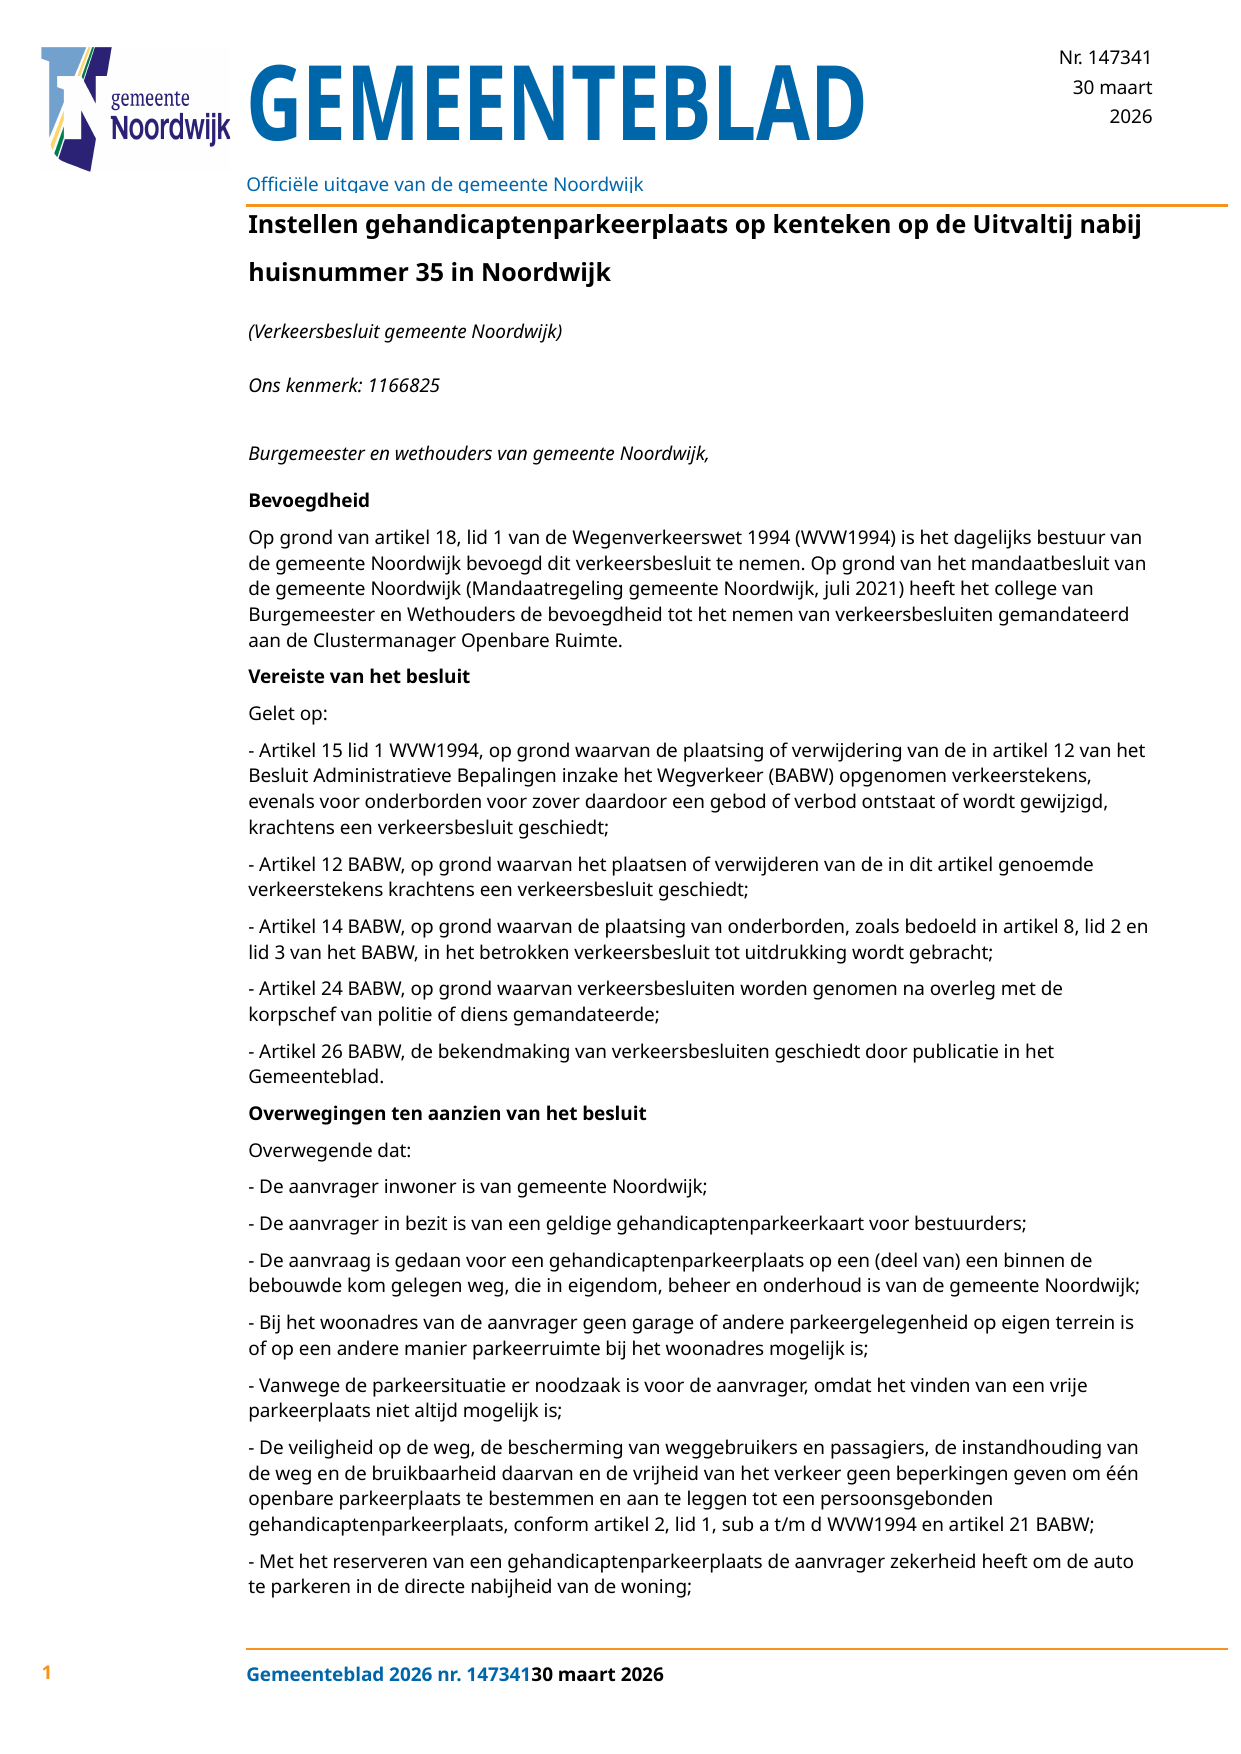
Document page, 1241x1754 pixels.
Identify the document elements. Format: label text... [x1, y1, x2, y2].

text - Artikel 26 BABW, de bekendmaking van verkeersbesluiten geschiedt door publicatie in het Gemeenteblad. [248, 1038, 1152, 1089]
text (Verkeersbesluit gemeente Noordwijk) [248, 318, 1152, 344]
text - De veiligheid op de weg, de bescherming van weggebruikers en passagiers, de instandhouding van de weg en de bruikbaarheid daarvan en de vrijheid van het verkeer geen beperkingen geven om één openbare parkeerplaats te bestemmen en aan te leggen tot een persoonsgebonden gehandicaptenparkeerplaats, conform artikel 2, lid 1, sub a t/m d WVW1994 en artikel 21 BABW; [248, 1434, 1152, 1537]
text Instellen gehandicaptenparkeerplaats op kenteken op de Uitvaltij nabij huisnummer 35 in Noordwijk [248, 207, 1152, 288]
text - De aanvrager inwoner is van gemeente Noordwijk; [248, 1174, 1152, 1199]
text Ons kenmerk: 1166825 [248, 372, 1152, 398]
text - Artikel 12 BABW, op grond waarvan het plaatsen of verwijderen van de in dit artikel genoemde verkeerstekens krachtens een verkeersbesluit geschiedt; [248, 851, 1152, 902]
text - Artikel 14 BABW, op grond waarvan de plaatsing van onderborden, zoals bedoeld in artikel 8, lid 2 en lid 3 van het BABW, in het betrokken verkeersbesluit tot uitdrukking wordt gebracht; [248, 913, 1152, 964]
text Op grond van artikel 18, lid 1 van de Wegenverkeerswet 1994 (WVW1994) is het dagelijks bestuur van de gemeente Noordwijk bevoegd dit verkeersbesluit te nemen. Op grond van het mandaatbesluit van de gemeente Noordwijk (Mandaatregeling gemeente Noordwijk, juli 2021) heeft het college van Burgemeester en Wethouders de bevoegdheid tot het nemen van verkeersbesluiten gemandateerd aan de Clustermanager Openbare Ruimte. [248, 524, 1152, 653]
text - Vanwege de parkeersituatie er noodzaak is voor de aanvrager, omdat het vinden van een vrije parkeerplaats niet altijd mogelijk is; [248, 1372, 1152, 1423]
text Vereiste van het besluit [248, 663, 1152, 689]
picture [41, 47, 231, 172]
text - Bij het woonadres van de aanvrager geen garage of andere parkeergelegenheid op eigen terrein is of op een andere manier parkeerruimte bij het woonadres mogelijk is; [248, 1309, 1152, 1361]
text - Met het reserveren van een gehandicaptenparkeerplaats de aanvrager zekerheid heeft om de auto te parkeren in de directe nabijheid van de woning; [248, 1548, 1152, 1599]
text - Artikel 15 lid 1 WVW1994, op grond waarvan de plaatsing of verwijdering van de in artikel 12 van het Besluit Administratieve Bepalingen inzake het Wegverkeer (BABW) opgenomen verkeerstekens, evenals voor onderborden voor zover daardoor een gebod of verbod ontstaat of wordt gewijzigd, krachtens een verkeersbesluit geschiedt; [248, 737, 1152, 840]
text Overwegende dat: [248, 1137, 1152, 1163]
text Overwegingen ten aanzien van het besluit [248, 1100, 1152, 1126]
text - De aanvraag is gedaan voor een gehandicaptenparkeerplaats op een (deel van) een binnen de bebouwde kom gelegen weg, die in eigendom, beheer en onderhoud is van de gemeente Noordwijk; [248, 1247, 1152, 1298]
text Gelet op: [248, 700, 1152, 726]
text Bevoegdheid [248, 487, 1152, 513]
text - De aanvrager in bezit is van een geldige gehandicaptenparkeerkaart voor bestuurders; [248, 1210, 1152, 1236]
text - Artikel 24 BABW, op grond waarvan verkeersbesluiten worden genomen na overleg met de korpschef van politie of diens gemandateerde; [248, 976, 1152, 1027]
text Burgemeester en wethouders van gemeente Noordwijk, [248, 440, 1152, 465]
